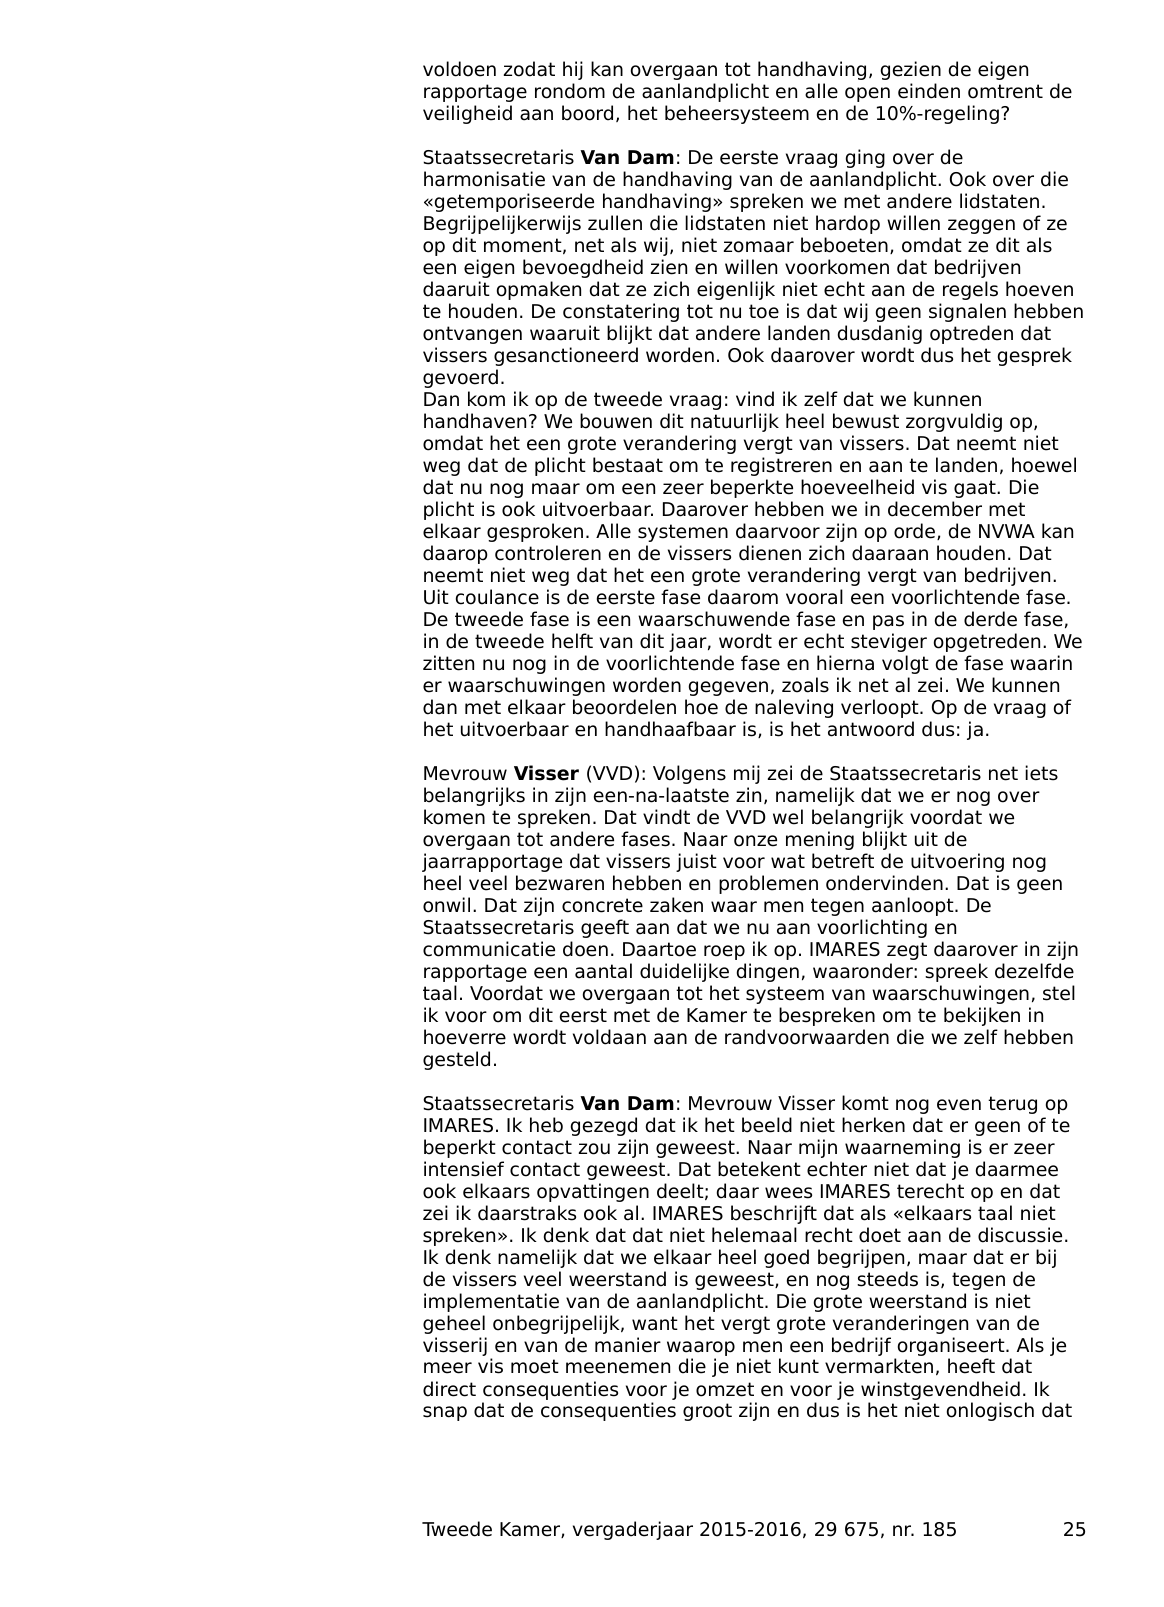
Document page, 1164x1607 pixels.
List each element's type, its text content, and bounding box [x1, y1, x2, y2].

text Staatssecretaris Van Dam: De eerste vraag ging over de harmonisatie van de handhaving van de aanlandplicht. Ook over die «getemporiseerde handhaving» spreken we met andere lidstaten. Begrijpelijkerwijs zullen die lidstaten niet hardop willen zeggen of ze op dit moment, net als wij, niet zomaar beboeten, omdat ze dit als een eigen bevoegdheid zien en willen voorkomen dat bedrijven daaruit opmaken dat ze zich eigenlijk niet echt aan de regels hoeven te houden. De constatering tot nu toe is dat wij geen signalen hebben ontvangen waaruit blijkt dat andere landen dusdanig optreden dat vissers gesanctioneerd worden. Ook daarover wordt dus het gesprek gevoerd. [422, 147, 1087, 389]
text Mevrouw Visser (VVD): Volgens mij zei de Staatssecretaris net iets belangrijks in zijn een-na-laatste zin, namelijk dat we er nog over komen te spreken. Dat vindt de VVD wel belangrijk voordat we overgaan tot andere fases. Naar onze mening blijkt uit de jaarrapportage dat vissers juist voor wat betreft de uitvoering nog heel veel bezwaren hebben en problemen ondervinden. Dat is geen onwil. Dat zijn concrete zaken waar men tegen aanloopt. De Staatssecretaris geeft aan dat we nu aan voorlichting en communicatie doen. Daartoe roep ik op. IMARES zegt daarover in zijn rapportage een aantal duidelijke dingen, waaronder: spreek dezelfde taal. Voordat we overgaan tot het systeem van waarschuwingen, stel ik voor om dit eerst met de Kamer te bespreken om te bekijken in hoeverre wordt voldaan aan de randvoorwaarden die we zelf hebben gesteld. [422, 763, 1087, 1071]
text Dan kom ik op de tweede vraag: vind ik zelf dat we kunnen handhaven? We bouwen dit natuurlijk heel bewust zorgvuldig op, omdat het een grote verandering vergt van vissers. Dat neemt niet weg dat de plicht bestaat om te registreren en aan te landen, hoewel dat nu nog maar om een zeer beperkte hoeveelheid vis gaat. Die plicht is ook uitvoerbaar. Daarover hebben we in december met elkaar gesproken. Alle systemen daarvoor zijn op orde, de NVWA kan daarop controleren en de vissers dienen zich daaraan houden. Dat neemt niet weg dat het een grote verandering vergt van bedrijven. Uit coulance is de eerste fase daarom vooral een voorlichtende fase. De tweede fase is een waarschuwende fase en pas in de derde fase, in de tweede helft van dit jaar, wordt er echt steviger opgetreden. We zitten nu nog in de voorlichtende fase en hierna volgt de fase waarin er waarschuwingen worden gegeven, zoals ik net al zei. We kunnen dan met elkaar beoordelen hoe de naleving verloopt. Op de vraag of het uitvoerbaar en handhaafbaar is, is het antwoord dus: ja. [422, 389, 1087, 741]
text voldoen zodat hij kan overgaan tot handhaving, gezien de eigen rapportage rondom de aanlandplicht en alle open einden omtrent de veiligheid aan boord, het beheersysteem en de 10%-regeling? [422, 59, 1087, 125]
text Staatssecretaris Van Dam: Mevrouw Visser komt nog even terug op IMARES. Ik heb gezegd dat ik het beeld niet herken dat er geen of te beperkt contact zou zijn geweest. Naar mijn waarneming is er zeer intensief contact geweest. Dat betekent echter niet dat je daarmee ook elkaars opvattingen deelt; daar wees IMARES terecht op en dat zei ik daarstraks ook al. IMARES beschrijft dat als «elkaars taal niet spreken». Ik denk dat dat niet helemaal recht doet aan de discussie. Ik denk namelijk dat we elkaar heel goed begrijpen, maar dat er bij de vissers veel weerstand is geweest, en nog steeds is, tegen de implementatie van de aanlandplicht. Die grote weerstand is niet geheel onbegrijpelijk, want het vergt grote veranderingen van de visserij en van de manier waarop men een bedrijf organiseert. Als je meer vis moet meenemen die je niet kunt vermarkten, heeft dat direct consequenties voor je omzet en voor je winstgevendheid. Ik snap dat de consequenties groot zijn en dus is het niet onlogisch dat [422, 1093, 1087, 1422]
